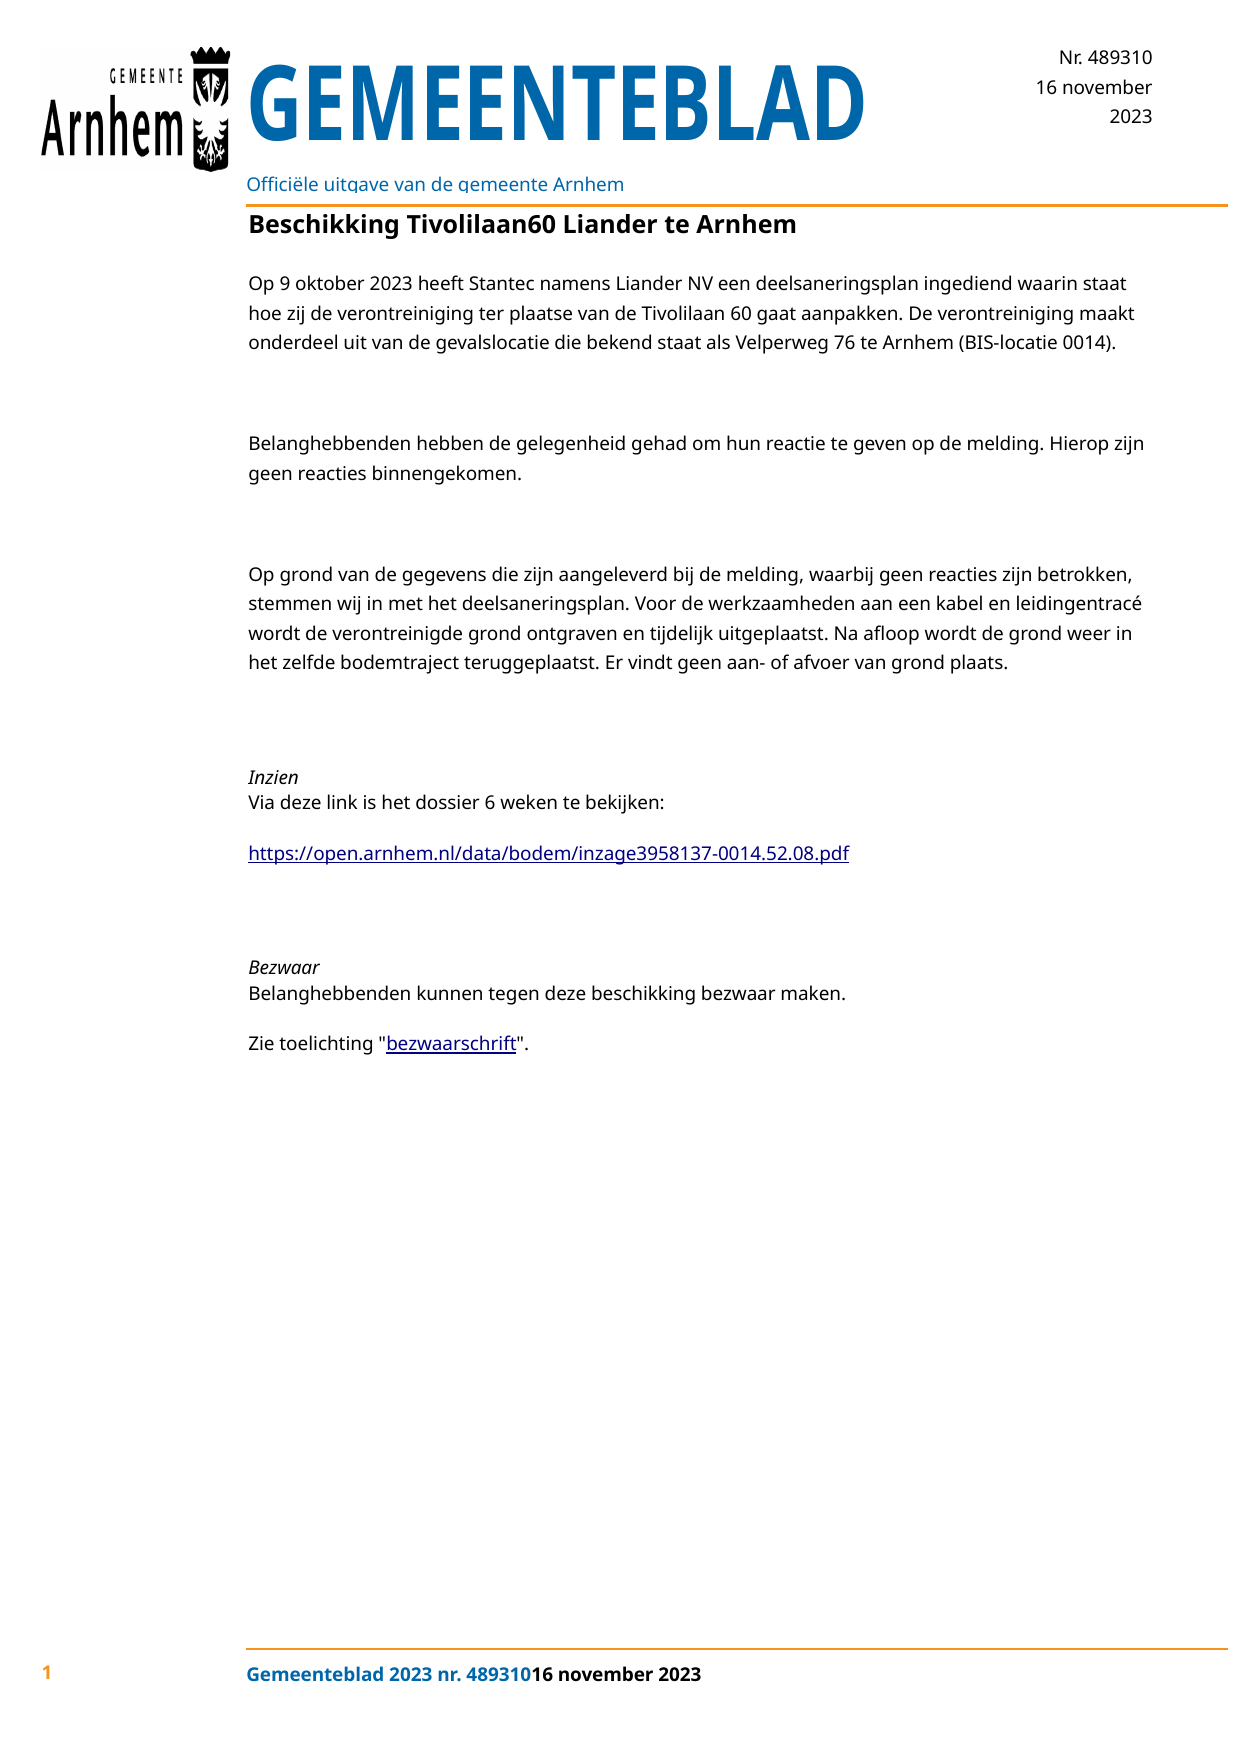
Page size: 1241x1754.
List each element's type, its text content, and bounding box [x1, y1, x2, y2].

text https://open.arnhem.nl/data/bodem/inzage3958137-0014.52.08.pdf [248, 840, 1152, 866]
text Belanghebbenden kunnen tegen deze beschikking bezwaar maken. [248, 980, 1152, 1006]
text Op 9 oktober 2023 heeft Stantec namens Liander NV een deelsaneringsplan ingediend waarin staat hoe zij de verontreiniging ter plaatse van de Tivolilaan 60 gaat aanpakken. De verontreiniging maakt onderdeel uit van de gevalslocatie die bekend staat als Velperweg 76 te Arnhem (BIS-locatie 0014). [248, 270, 1152, 355]
text Inzien [248, 764, 1152, 789]
text Zie toelichting "bezwaarschrift". [248, 1031, 1152, 1056]
text Via deze link is het dossier 6 weken te bekijken: [248, 789, 1152, 815]
picture [41, 47, 231, 172]
text Bezwaar [248, 954, 1152, 980]
text Op grond van de gegevens die zijn aangeleverd bij de melding, waarbij geen reacties zijn betrokken, stemmen wij in met het deelsaneringsplan. Voor de werkzaamheden aan een kabel en leidingentracé wordt de verontreinigde grond ontgraven en tijdelijk uitgeplaatst. Na afloop wordt de grond weer in het zelfde bodemtraject teruggeplaatst. Er vindt geen aan- of afvoer van grond plaats. [248, 561, 1152, 675]
text Beschikking Tivolilaan60 Liander te Arnhem [248, 207, 1152, 241]
text Belanghebbenden hebben de gelegenheid gehad om hun reactie te geven op de melding. Hierop zijn geen reacties binnengekomen. [248, 430, 1152, 486]
